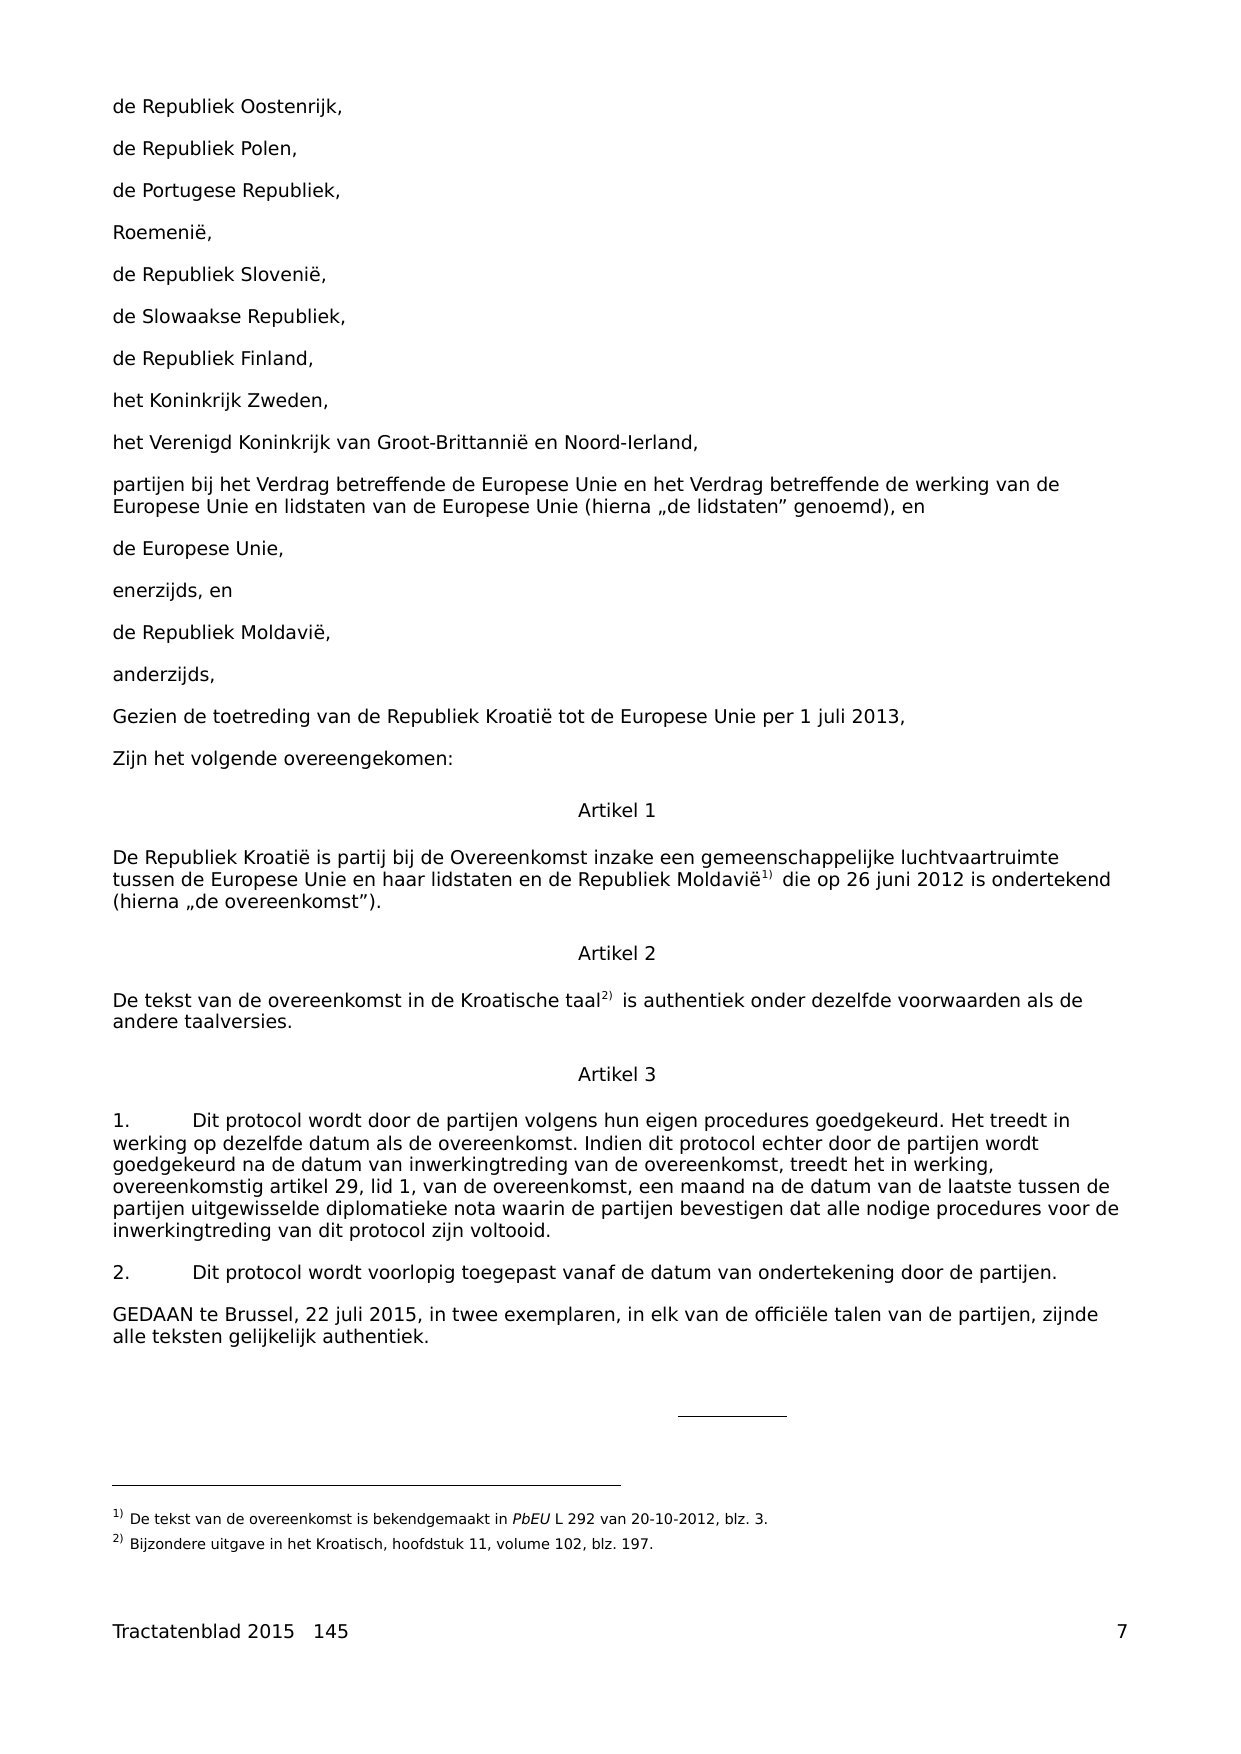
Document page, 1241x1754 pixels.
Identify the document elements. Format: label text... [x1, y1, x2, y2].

subtitle Artikel 3 [112, 1063, 1128, 1085]
text enerzijds, en [112, 580, 1128, 602]
text het Koninkrijk Zweden, [112, 390, 1128, 412]
subtitle Artikel 2 [112, 942, 1128, 964]
text de Republiek Slovenië, [112, 264, 1128, 286]
text de Republiek Oostenrijk, [112, 96, 1128, 118]
text het Verenigd Koninkrijk van Groot-Brittannië en Noord-Ierland, [112, 432, 1128, 454]
text partijen bij het Verdrag betreffende de Europese Unie en het Verdrag betreffende de werking van de Europese Unie en lidstaten van de Europese Unie (hierna „de lidstaten” genoemd), en [112, 474, 1128, 518]
text De tekst van de overeenkomst is bekendgemaakt in PbEU L 292 van 20-10-2012, blz. 3. [112, 1507, 1128, 1529]
text 2. Dit protocol wordt voorlopig toegepast vanaf de datum van ondertekening door de partijen. [112, 1262, 1128, 1284]
text 1. Dit protocol wordt door de partijen volgens hun eigen procedures goedgekeurd. Het treedt in werking op dezelfde datum als de overeenkomst. Indien dit protocol echter door de partijen wordt goedgekeurd na de datum van inwerkingtreding van de overeenkomst, treedt het in werking, overeenkomstig artikel 29, lid 1, van de overeenkomst, een maand na de datum van de laatste tussen de partijen uitgewisselde diplomatieke nota waarin de partijen bevestigen dat alle nodige procedures voor de inwerkingtreding van dit protocol zijn voltooid. [112, 1110, 1128, 1242]
text Zijn het volgende overeengekomen: [112, 748, 1128, 769]
text de Republiek Moldavië, [112, 622, 1128, 644]
text GEDAAN te Brussel, 22 juli 2015, in twee exemplaren, in elk van de officiële talen van de partijen, zijnde alle teksten gelijkelijk authentiek. [112, 1304, 1128, 1348]
text De Republiek Kroatië is partij bij de Overeenkomst inzake een gemeenschappelijke luchtvaartruimte tussen de Europese Unie en haar lidstaten en de Republiek Moldavië die op 26 juni 2012 is ondertekend (hierna „de overeenkomst”). [112, 847, 1128, 912]
text de Republiek Polen, [112, 138, 1128, 160]
text de Europese Unie, [112, 538, 1128, 560]
text de Republiek Finland, [112, 348, 1128, 370]
text Roemenië, [112, 222, 1128, 244]
subtitle Artikel 1 [112, 799, 1128, 822]
text Bijzondere uitgave in het Kroatisch, hoofdstuk 11, volume 102, blz. 197. [112, 1532, 1128, 1554]
text de Portugese Republiek, [112, 180, 1128, 202]
text de Slowaakse Republiek, [112, 306, 1128, 328]
text anderzijds, [112, 664, 1128, 686]
text De tekst van de overeenkomst in de Kroatische taal is authentiek onder dezelfde voorwaarden als de andere taalversies. [112, 989, 1128, 1033]
text Gezien de toetreding van de Republiek Kroatië tot de Europese Unie per 1 juli 2013, [112, 706, 1128, 728]
